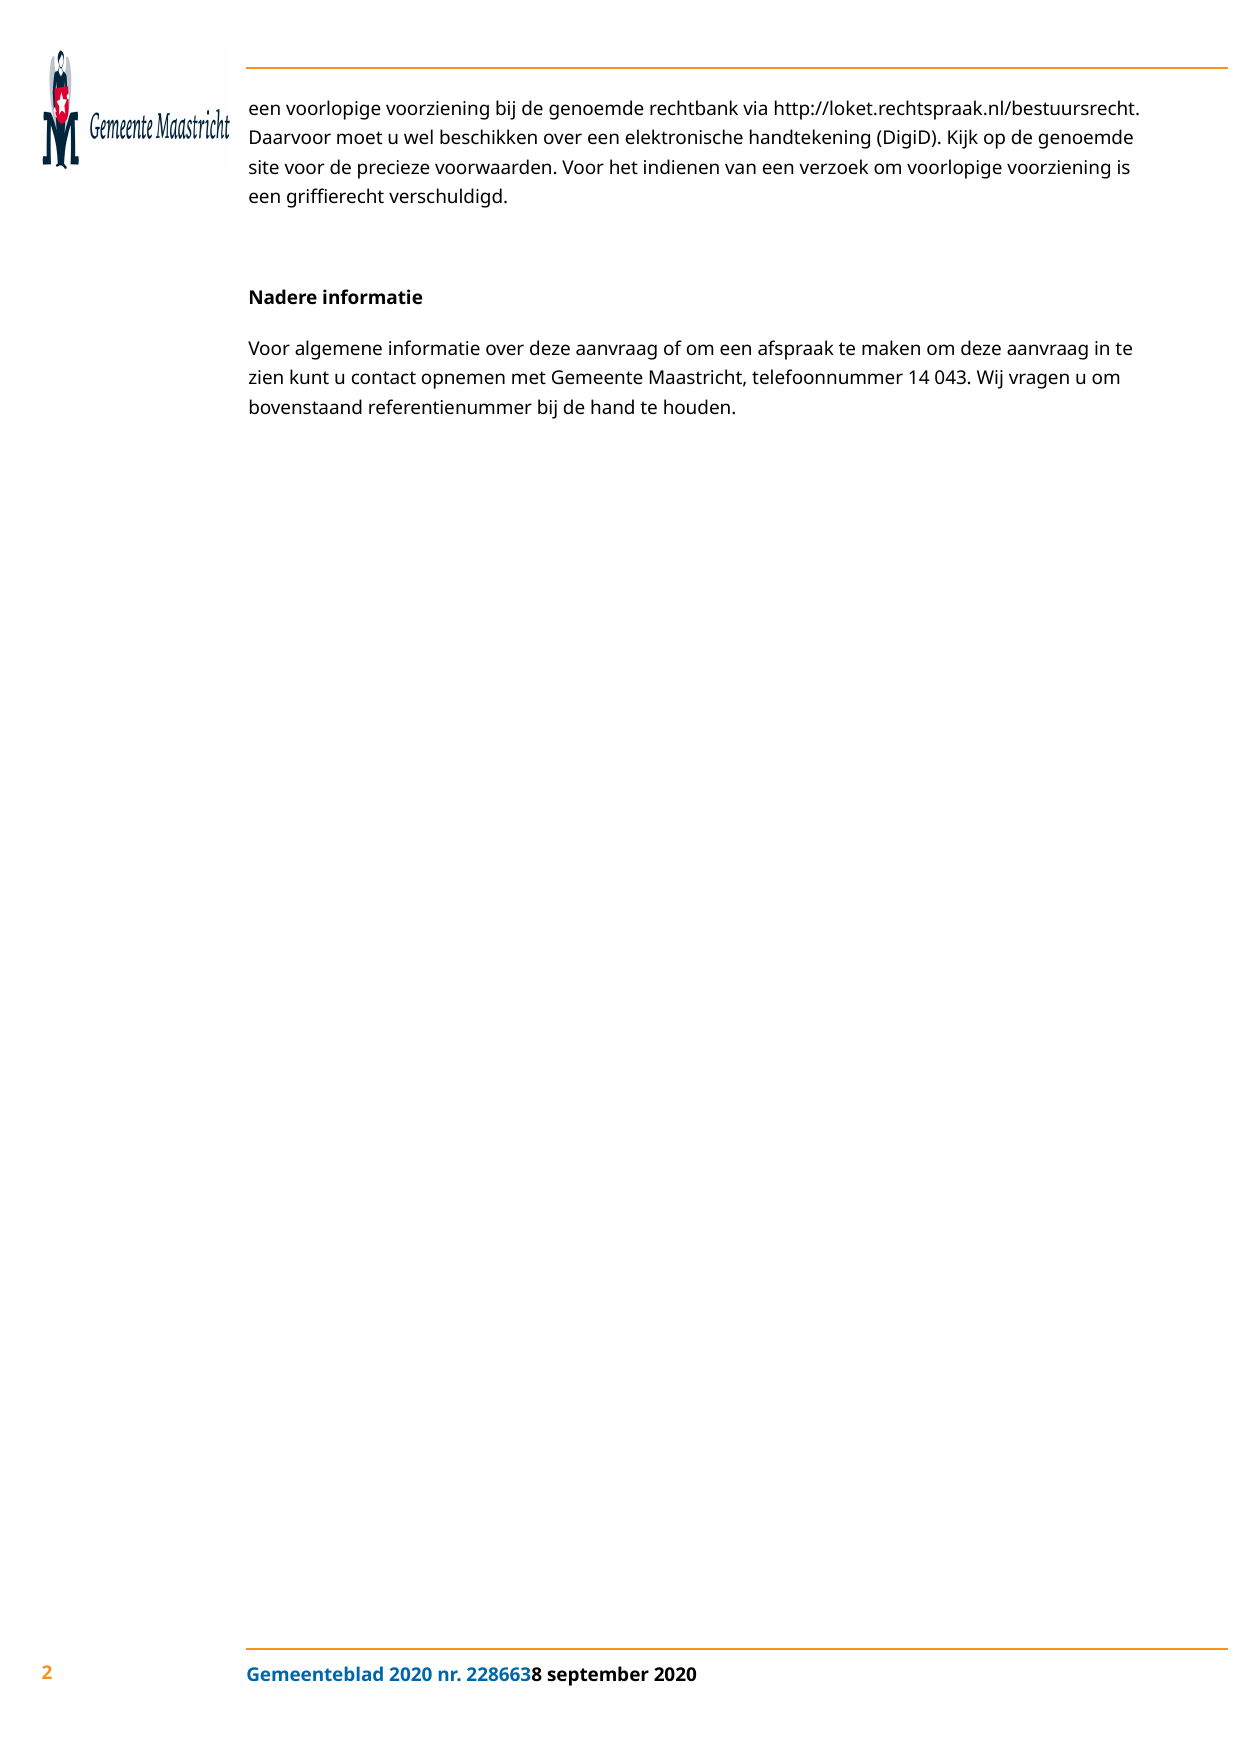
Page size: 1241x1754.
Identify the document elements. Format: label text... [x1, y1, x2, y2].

text een voorlopige voorziening bij de genoemde rechtbank via http://loket.rechtspraak.nl/bestuursrecht. Daarvoor moet u wel beschikken over een elektronische handtekening (DigiD). Kijk op de genoemde site voor de precieze voorwaarden. Voor het indienen van een verzoek om voorlopige voorziening is een griffierecht verschuldigd. [248, 95, 1152, 209]
text Nadere informatie [248, 284, 1152, 310]
text Voor algemene informatie over deze aanvraag of om een afspraak te maken om deze aanvraag in te zien kunt u contact opnemen met Gemeente Maastricht, telefoonnummer 14 043. Wij vragen u om bovenstaand referentienummer bij de hand te houden. [248, 335, 1152, 420]
picture [41, 47, 231, 172]
